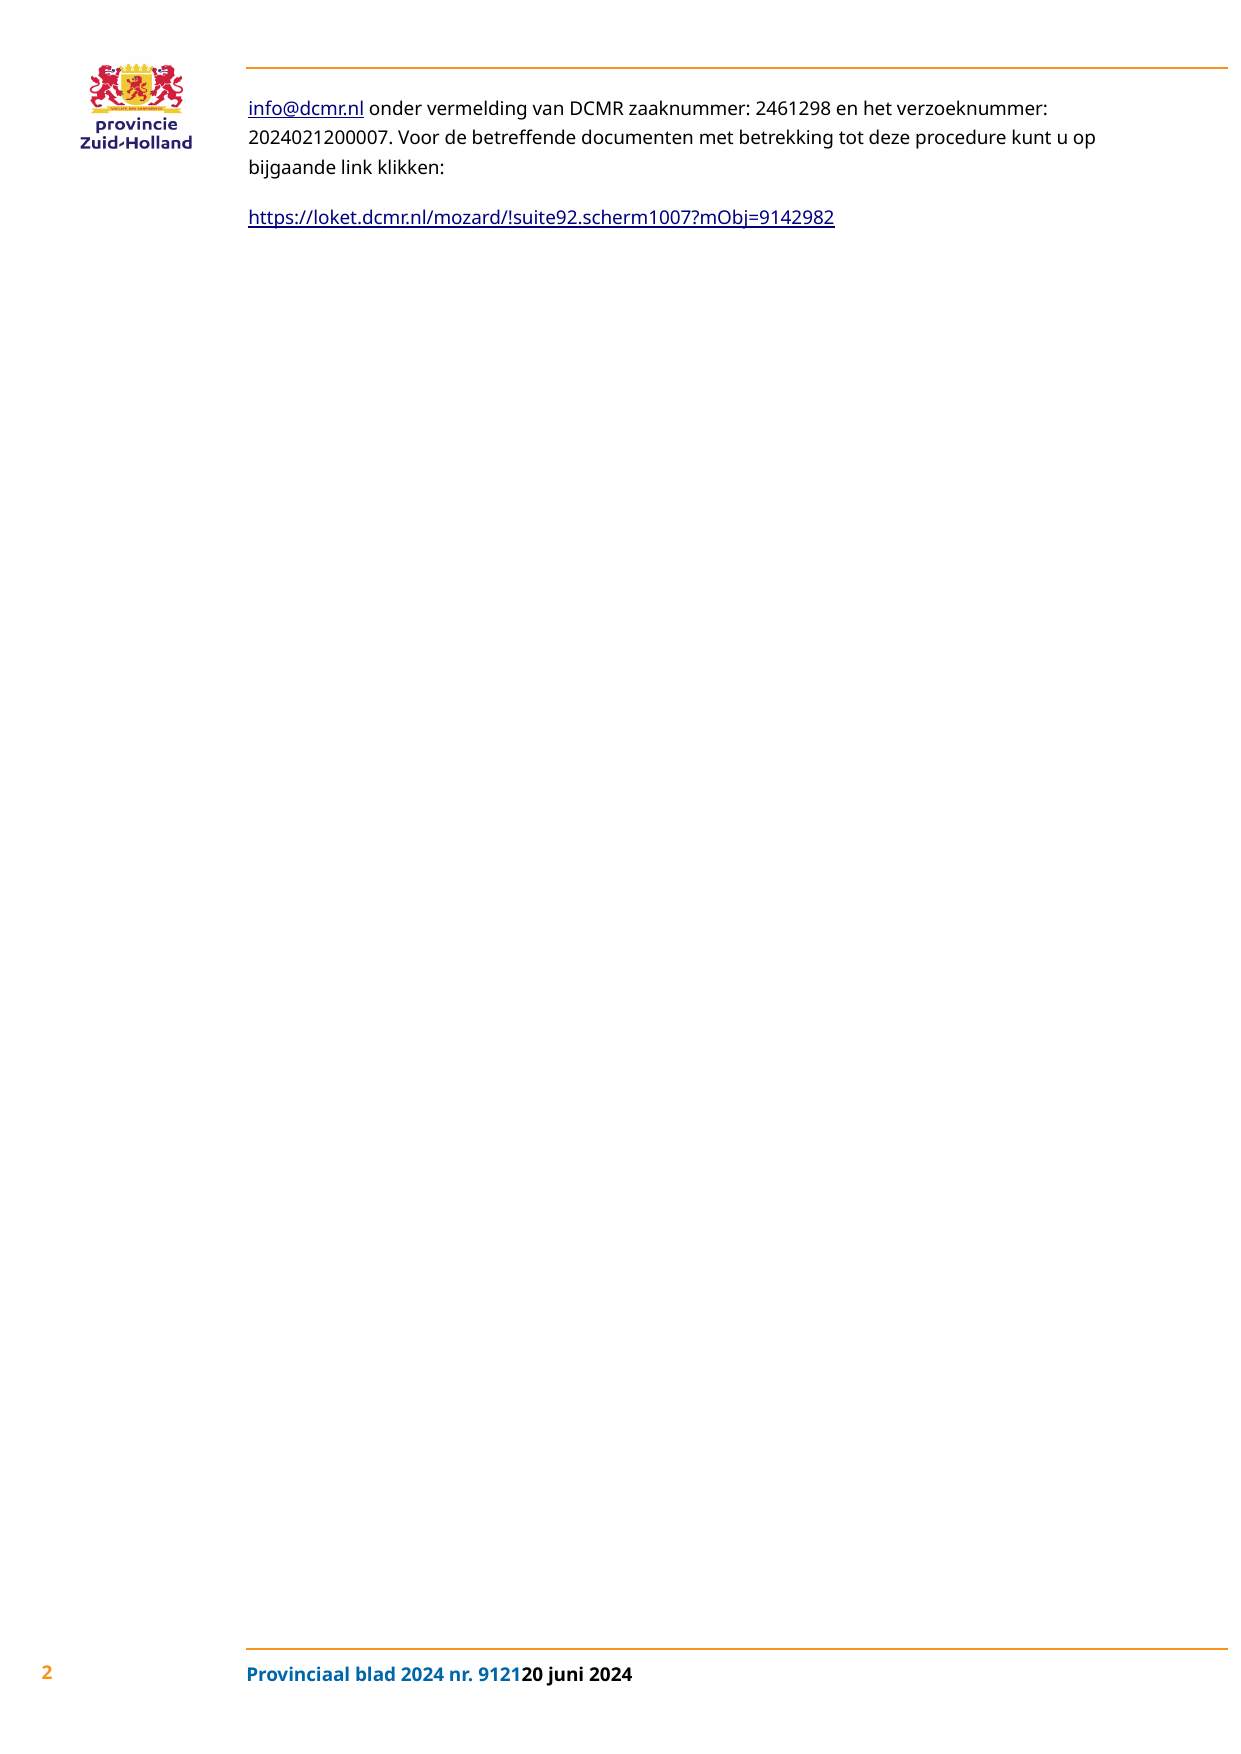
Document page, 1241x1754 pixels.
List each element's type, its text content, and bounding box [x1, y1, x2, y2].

picture [41, 47, 231, 172]
text info@dcmr.nl onder vermelding van DCMR zaaknummer: 2461298 en het verzoeknummer: 2024021200007. Voor de betreffende documenten met betrekking tot deze procedure kunt u op bijgaande link klikken: [248, 95, 1152, 180]
text https://loket.dcmr.nl/mozard/!suite92.scherm1007?mObj=9142982 [248, 204, 1152, 230]
